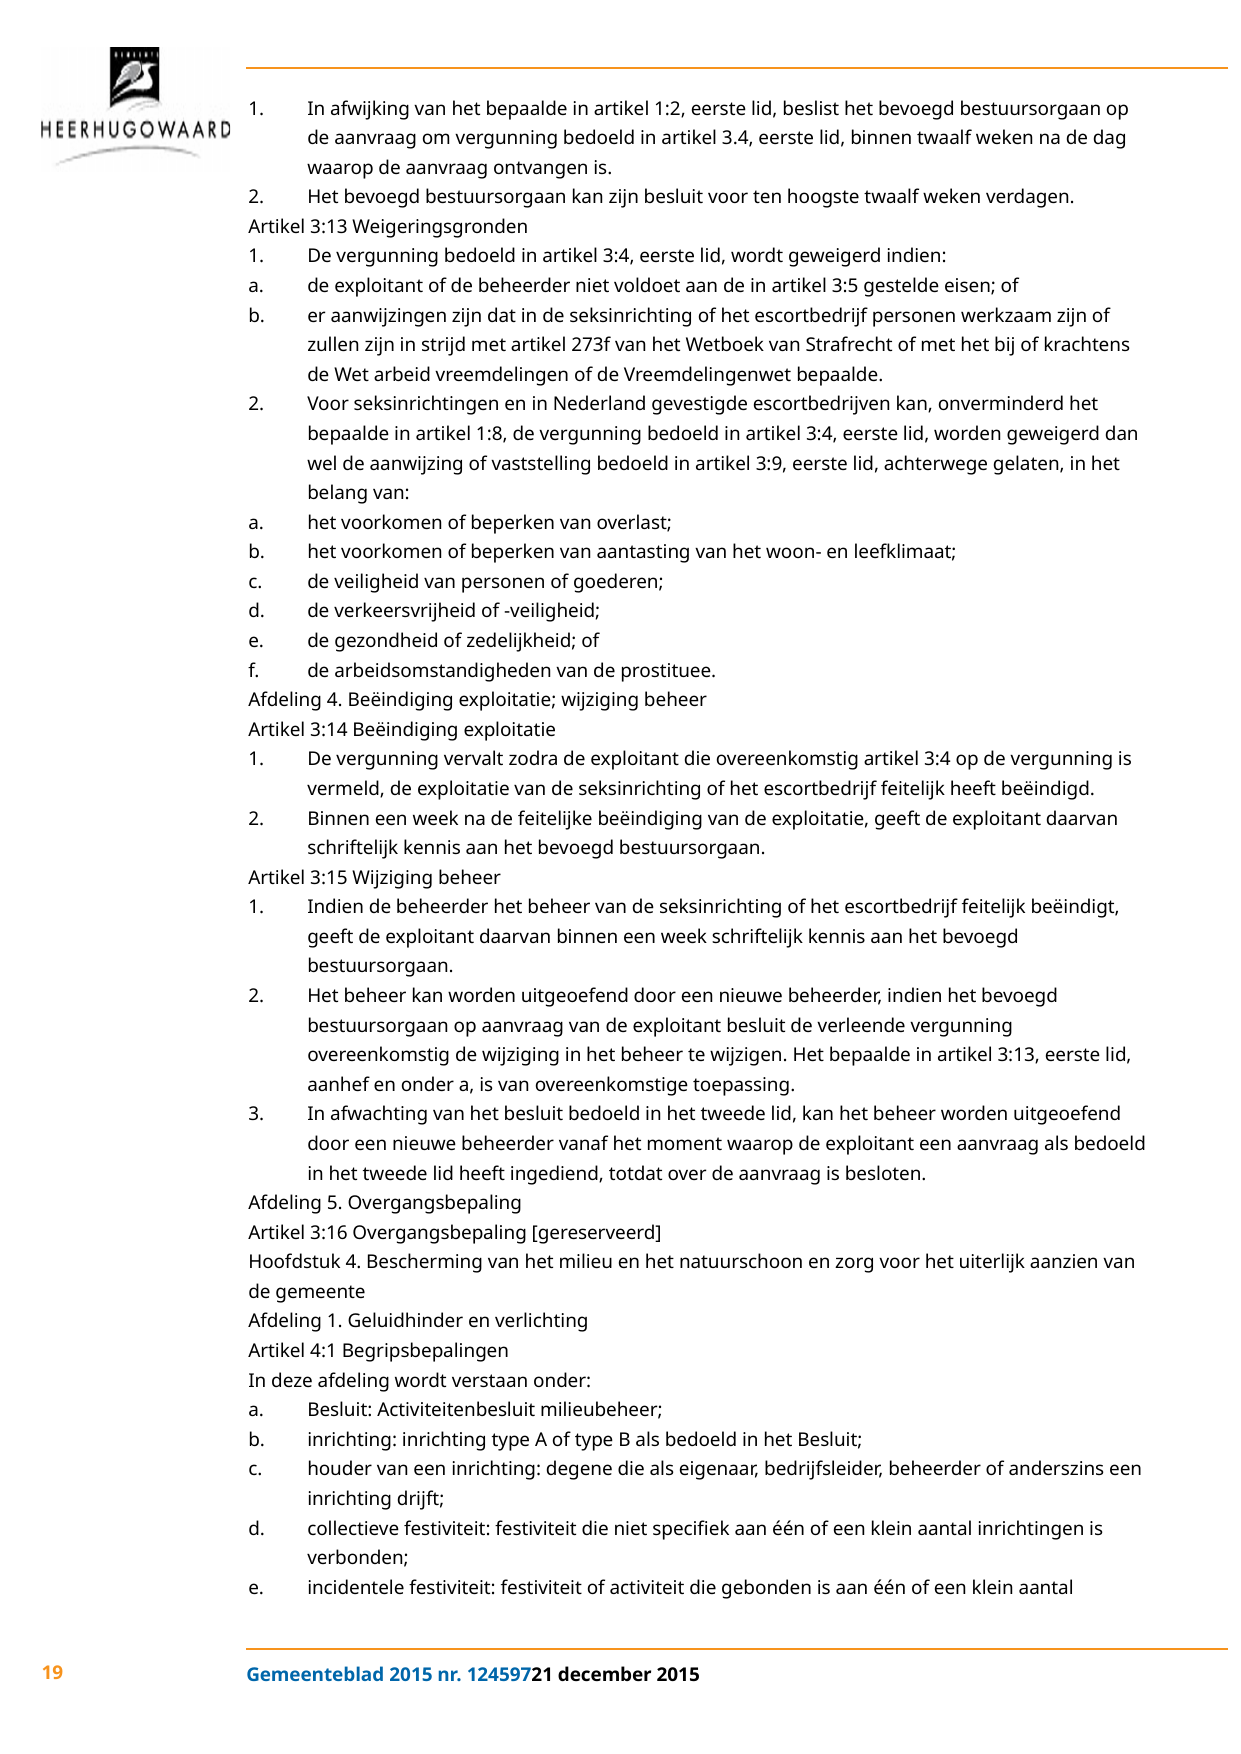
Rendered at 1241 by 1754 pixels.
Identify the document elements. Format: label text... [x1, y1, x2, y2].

list In afwachting van het besluit bedoeld in het tweede lid, kan het beheer worden uitgeoefend door een nieuwe beheerder vanaf het moment waarop de exploitant een aanvraag als bedoeld in het tweede lid heeft ingediend, totdat over de aanvraag is besloten. [248, 1101, 1152, 1186]
list incidentele festiviteit: festiviteit of activiteit die gebonden is aan één of een klein aantal [248, 1574, 1152, 1600]
list De vergunning vervalt zodra de exploitant die overeenkomstig artikel 3:4 op de vergunning is vermeld, de exploitatie van de seksinrichting of het escortbedrijf feitelijk heeft beëindigd. [248, 746, 1152, 801]
list Het beheer kan worden uitgeoefend door een nieuwe beheerder, indien het bevoegd bestuursorgaan op aanvraag van de exploitant besluit de verleende vergunning overeenkomstig de wijziging in het beheer te wijzigen. Het bepaalde in artikel 3:13, eerste lid, aanhef en onder a, is van overeenkomstige toepassing. [248, 982, 1152, 1097]
list het voorkomen of beperken van overlast; [248, 509, 1152, 535]
list houder van een inrichting: degene die als eigenaar, bedrijfsleider, beheerder of anderszins een inrichting drijft; [248, 1456, 1152, 1511]
list inrichting: inrichting type A of type B als bedoeld in het Besluit; [248, 1426, 1152, 1452]
list de verkeersvrijheid of -veiligheid; [248, 598, 1152, 623]
list de arbeidsomstandigheden van de prostituee. [248, 657, 1152, 683]
list de exploitant of de beheerder niet voldoet aan de in artikel 3:5 gestelde eisen; of [248, 272, 1152, 298]
list het voorkomen of beperken van aantasting van het woon- en leefklimaat; [248, 538, 1152, 564]
text Afdeling 1. Geluidhinder en verlichting [248, 1308, 1152, 1333]
list Binnen een week na de feitelijke beëindiging van de exploitatie, geeft de exploitant daarvan schriftelijk kennis aan het bevoegd bestuursorgaan. [248, 805, 1152, 860]
list Besluit: Activiteitenbesluit milieubeheer; [248, 1396, 1152, 1422]
text Artikel 3:13 Weigeringsgronden [248, 213, 1152, 239]
list Indien de beheerder het beheer van de seksinrichting of het escortbedrijf feitelijk beëindigt, geeft de exploitant daarvan binnen een week schriftelijk kennis aan het bevoegd bestuursorgaan. [248, 893, 1152, 978]
text Afdeling 4. Beëindiging exploitatie; wijziging beheer [248, 686, 1152, 712]
list In afwijking van het bepaalde in artikel 1:2, eerste lid, beslist het bevoegd bestuursorgaan op de aanvraag om vergunning bedoeld in artikel 3.4, eerste lid, binnen twaalf weken na de dag waarop de aanvraag ontvangen is. [248, 95, 1152, 180]
text Artikel 3:16 Overgangsbepaling [gereserveerd] [248, 1219, 1152, 1245]
list Voor seksinrichtingen en in Nederland gevestigde escortbedrijven kan, onverminderd het bepaalde in artikel 1:8, de vergunning bedoeld in artikel 3:4, eerste lid, worden geweigerd dan wel de aanwijzing of vaststelling bedoeld in artikel 3:9, eerste lid, achterwege gelaten, in het belang van: [248, 391, 1152, 505]
list er aanwijzingen zijn dat in de seksinrichting of het escortbedrijf personen werkzaam zijn of zullen zijn in strijd met artikel 273f van het Wetboek van Strafrecht of met het bij of krachtens de Wet arbeid vreemdelingen of de Vreemdelingenwet bepaalde. [248, 302, 1152, 387]
list collectieve festiviteit: festiviteit die niet specifiek aan één of een klein aantal inrichtingen is verbonden; [248, 1515, 1152, 1570]
text Afdeling 5. Overgangsbepaling [248, 1189, 1152, 1215]
text Artikel 3:15 Wijziging beheer [248, 864, 1152, 890]
text In deze afdeling wordt verstaan onder: [248, 1367, 1152, 1393]
text Hoofdstuk 4. Bescherming van het milieu en het natuurschoon en zorg voor het uiterlijk aanzien van de gemeente [248, 1248, 1152, 1304]
list de gezondheid of zedelijkheid; of [248, 627, 1152, 653]
picture [41, 47, 231, 172]
list de veiligheid van personen of goederen; [248, 568, 1152, 594]
list De vergunning bedoeld in artikel 3:4, eerste lid, wordt geweigerd indien: [248, 243, 1152, 268]
text Artikel 3:14 Beëindiging exploitatie [248, 716, 1152, 742]
text Artikel 4:1 Begripsbepalingen [248, 1337, 1152, 1363]
list Het bevoegd bestuursorgaan kan zijn besluit voor ten hoogste twaalf weken verdagen. [248, 183, 1152, 209]
